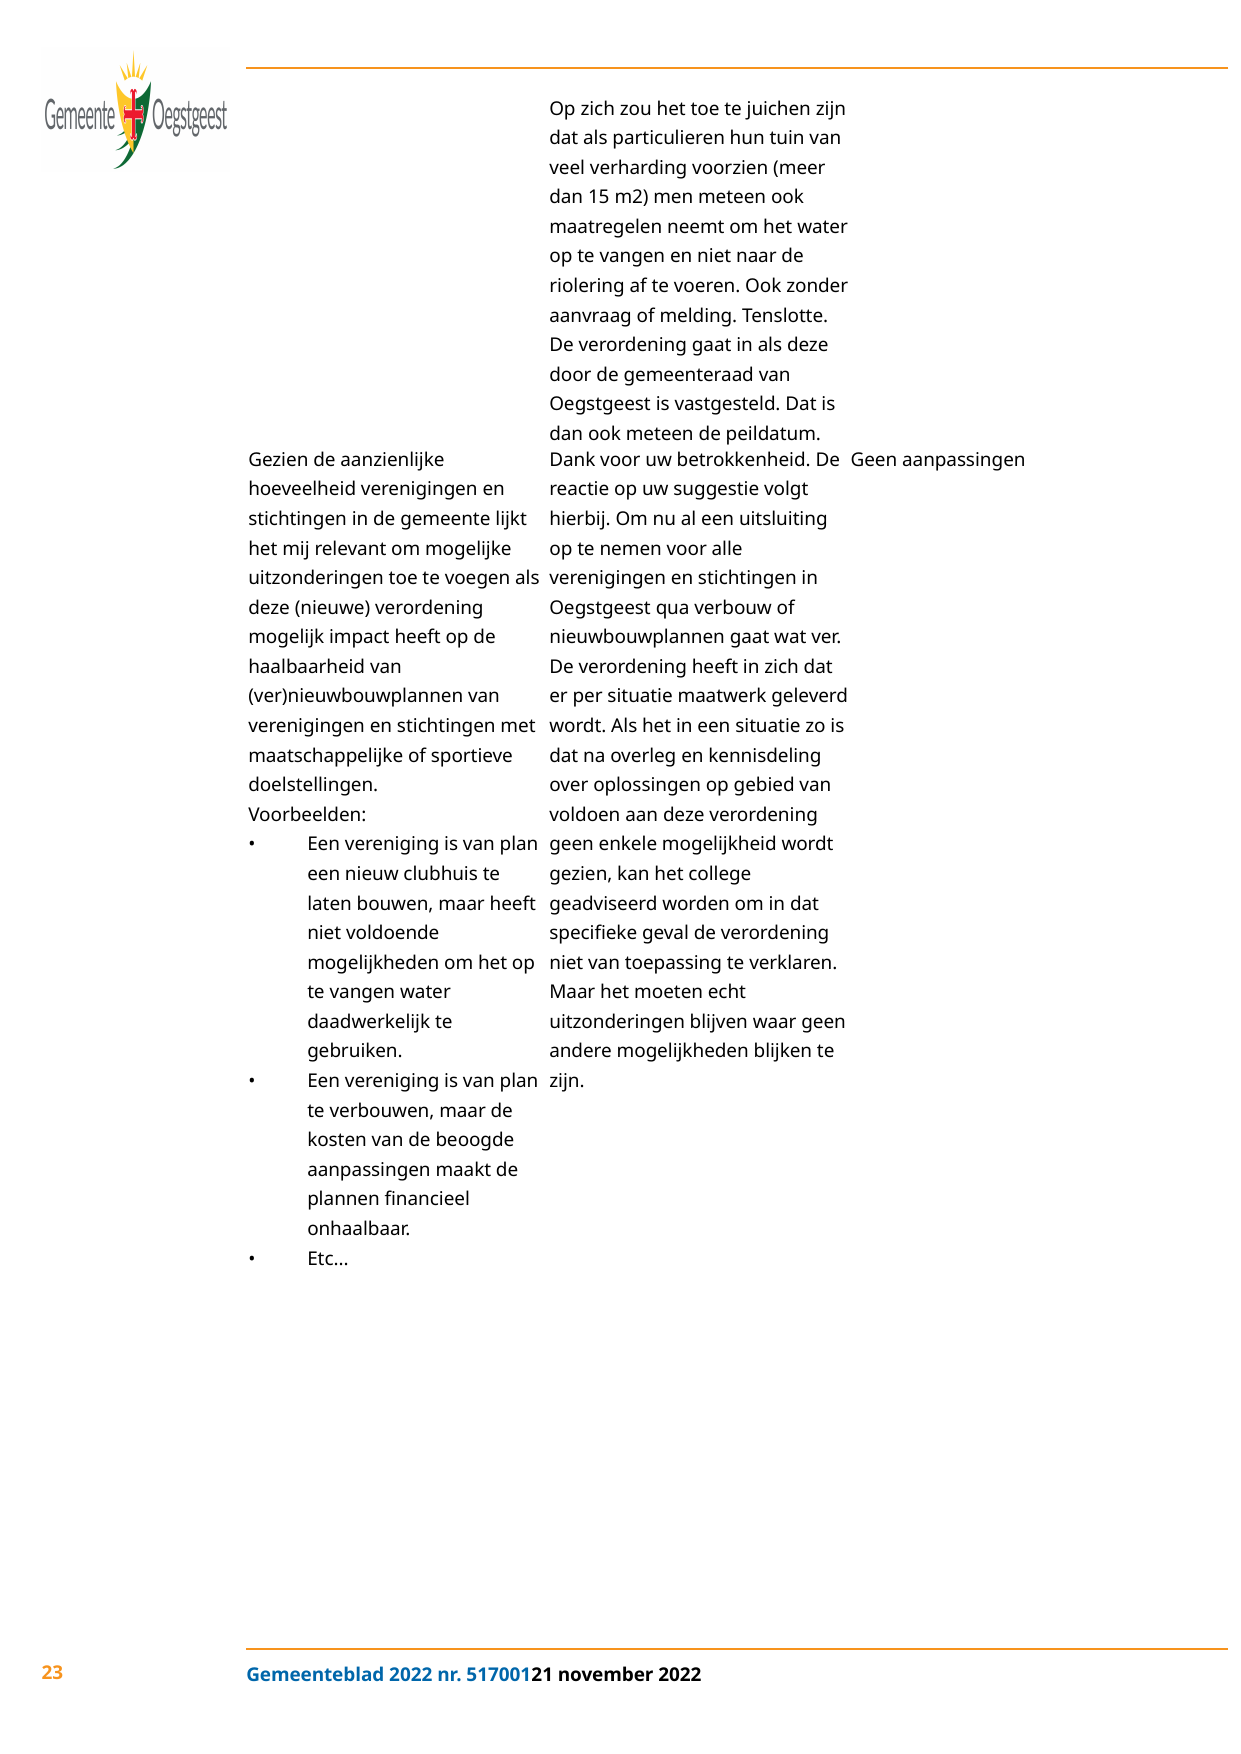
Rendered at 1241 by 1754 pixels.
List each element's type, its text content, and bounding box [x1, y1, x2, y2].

table_cell [850, 95, 1152, 446]
table_cell [248, 95, 549, 446]
table_cell Geen aanpassingen [850, 446, 1152, 1270]
table_cell Gezien de aanzienlijke hoeveelheid verenigingen en stichtingen in de gemeente lijkt het mij relevant om mogelijke uitzonderingen toe te voegen als deze (nieuwe) verordening mogelijk impact heeft op de haalbaarheid van (ver)nieuwbouwplannen van verenigingen en stichtingen met maatschappelijke of sportieve doelstellingen. Voorbeelden: Een vereniging is van plan een nieuw clubhuis te laten bouwen, maar heeft niet voldoende mogelijkheden om het op te vangen water daadwerkelijk te gebruiken. Een vereniging is van plan te verbouwen, maar de kosten van de beoogde aanpassingen maakt de plannen financieel onhaalbaar. Etc... [248, 446, 549, 1270]
table_cell Dank voor uw betrokkenheid. De reactie op uw suggestie volgt hierbij. Om nu al een uitsluiting op te nemen voor alle verenigingen en stichtingen in Oegstgeest qua verbouw of nieuwbouwplannen gaat wat ver. De verordening heeft in zich dat er per situatie maatwerk geleverd wordt. Als het in een situatie zo is dat na overleg en kennisdeling over oplossingen op gebied van voldoen aan deze verordening geen enkele mogelijkheid wordt gezien, kan het college geadviseerd worden om in dat specifieke geval de verordening niet van toepassing te verklaren. Maar het moeten echt uitzonderingen blijven waar geen andere mogelijkheden blijken te zijn. [549, 446, 850, 1270]
table_cell Op zich zou het toe te juichen zijn dat als particulieren hun tuin van veel verharding voorzien (meer dan 15 m2) men meteen ook maatregelen neemt om het water op te vangen en niet naar de riolering af te voeren. Ook zonder aanvraag of melding. Tenslotte. De verordening gaat in als deze door de gemeenteraad van Oegstgeest is vastgesteld. Dat is dan ook meteen de peildatum. [549, 95, 850, 446]
picture [41, 47, 231, 172]
